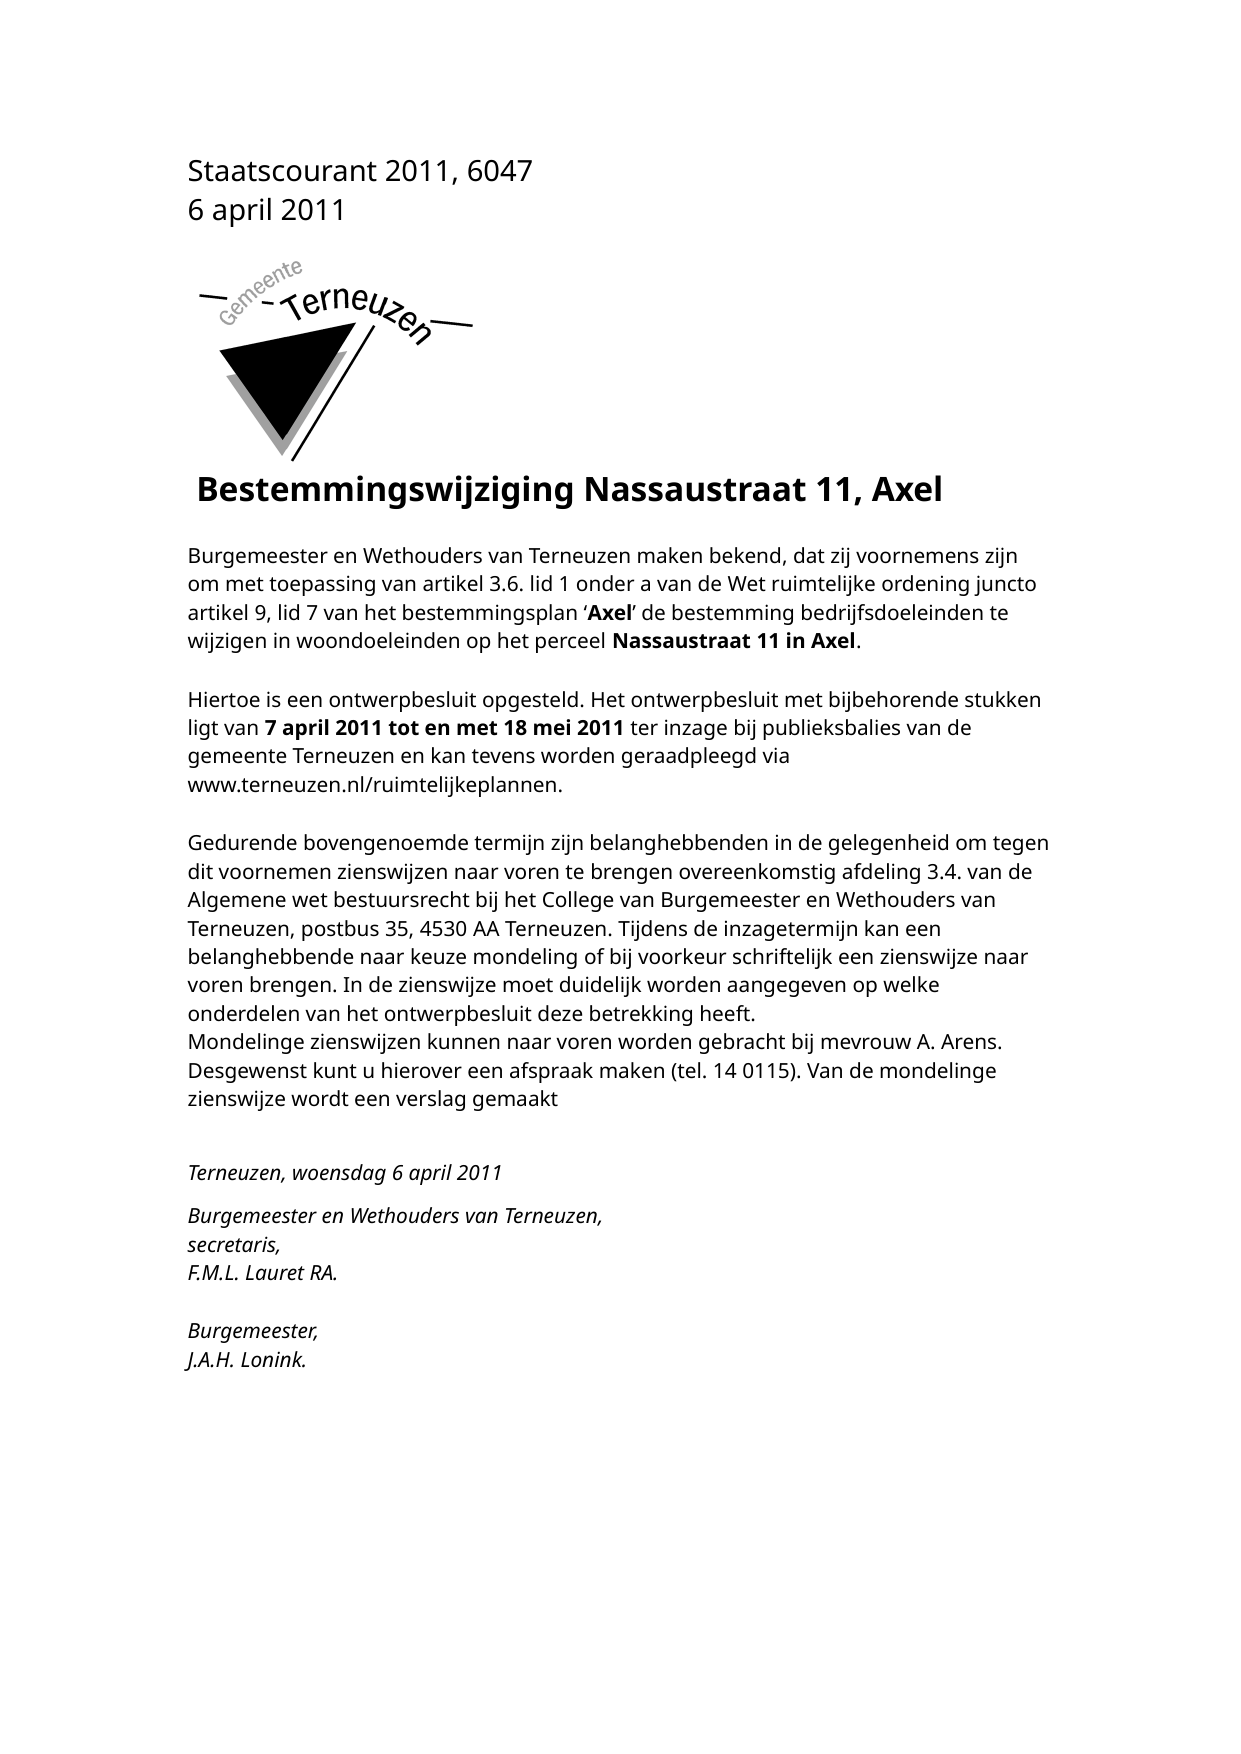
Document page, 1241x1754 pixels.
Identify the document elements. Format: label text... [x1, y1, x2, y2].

text Burgemeester en Wethouders van Terneuzen, [187, 1201, 1053, 1230]
text Burgemeester, [187, 1317, 1053, 1345]
text J.A.H. Lonink. [187, 1345, 1053, 1373]
text F.M.L. Lauret RA. [187, 1258, 1053, 1287]
picture [187, 258, 484, 466]
text Gedurende bovengenoemde termijn zijn belanghebbenden in de gelegenheid om tegen dit voornemen zienswijzen naar voren te brengen overeenkomstig afdeling 3.4. van de Algemene wet bestuursrecht bij het College van Burgemeester en Wethouders van Terneuzen, postbus 35, 4530 AA Terneuzen. Tijdens de inzagetermijn kan een belanghebbende naar keuze mondeling of bij voorkeur schriftelijk een zienswijze naar voren brengen. In de zienswijze moet duidelijk worden aangegeven op welke onderdelen van het ontwerpbesluit deze betrekking heeft. [187, 828, 1053, 1027]
text Staatscourant 2011, 6047 [187, 150, 1053, 190]
text Terneuzen, woensdag 6 april 2011 [187, 1158, 1053, 1186]
text secretaris, [187, 1230, 1053, 1258]
text 6 april 2011 [187, 190, 1053, 229]
text Hiertoe is een ontwerpbesluit opgesteld. Het ontwerpbesluit met bijbehorende stukken ligt van 7 april 2011 tot en met 18 mei 2011 ter inzage bij publieksbalies van de gemeente Terneuzen en kan tevens worden geraadpleegd via www.terneuzen.nl/ruimtelijkeplannen. [187, 685, 1053, 798]
text Mondelinge zienswijzen kunnen naar voren worden gebracht bij mevrouw A. Arens. Desgewenst kunt u hierover een afspraak maken (tel. 14 0115). Van de mondelinge zienswijze wordt een verslag gemaakt [187, 1027, 1053, 1113]
text Burgemeester en Wethouders van Terneuzen maken bekend, dat zij voornemens zijn om met toepassing van artikel 3.6. lid 1 onder a van de Wet ruimtelijke ordening juncto artikel 9, lid 7 van het bestemmingsplan ‘Axel’ de bestemming bedrijfsdoeleinden te wijzigen in woondoeleinden op het perceel Nassaustraat 11 in Axel. [187, 541, 1053, 655]
subtitle Bestemmingswijziging Nassaustraat 11, Axel [187, 271, 1053, 511]
